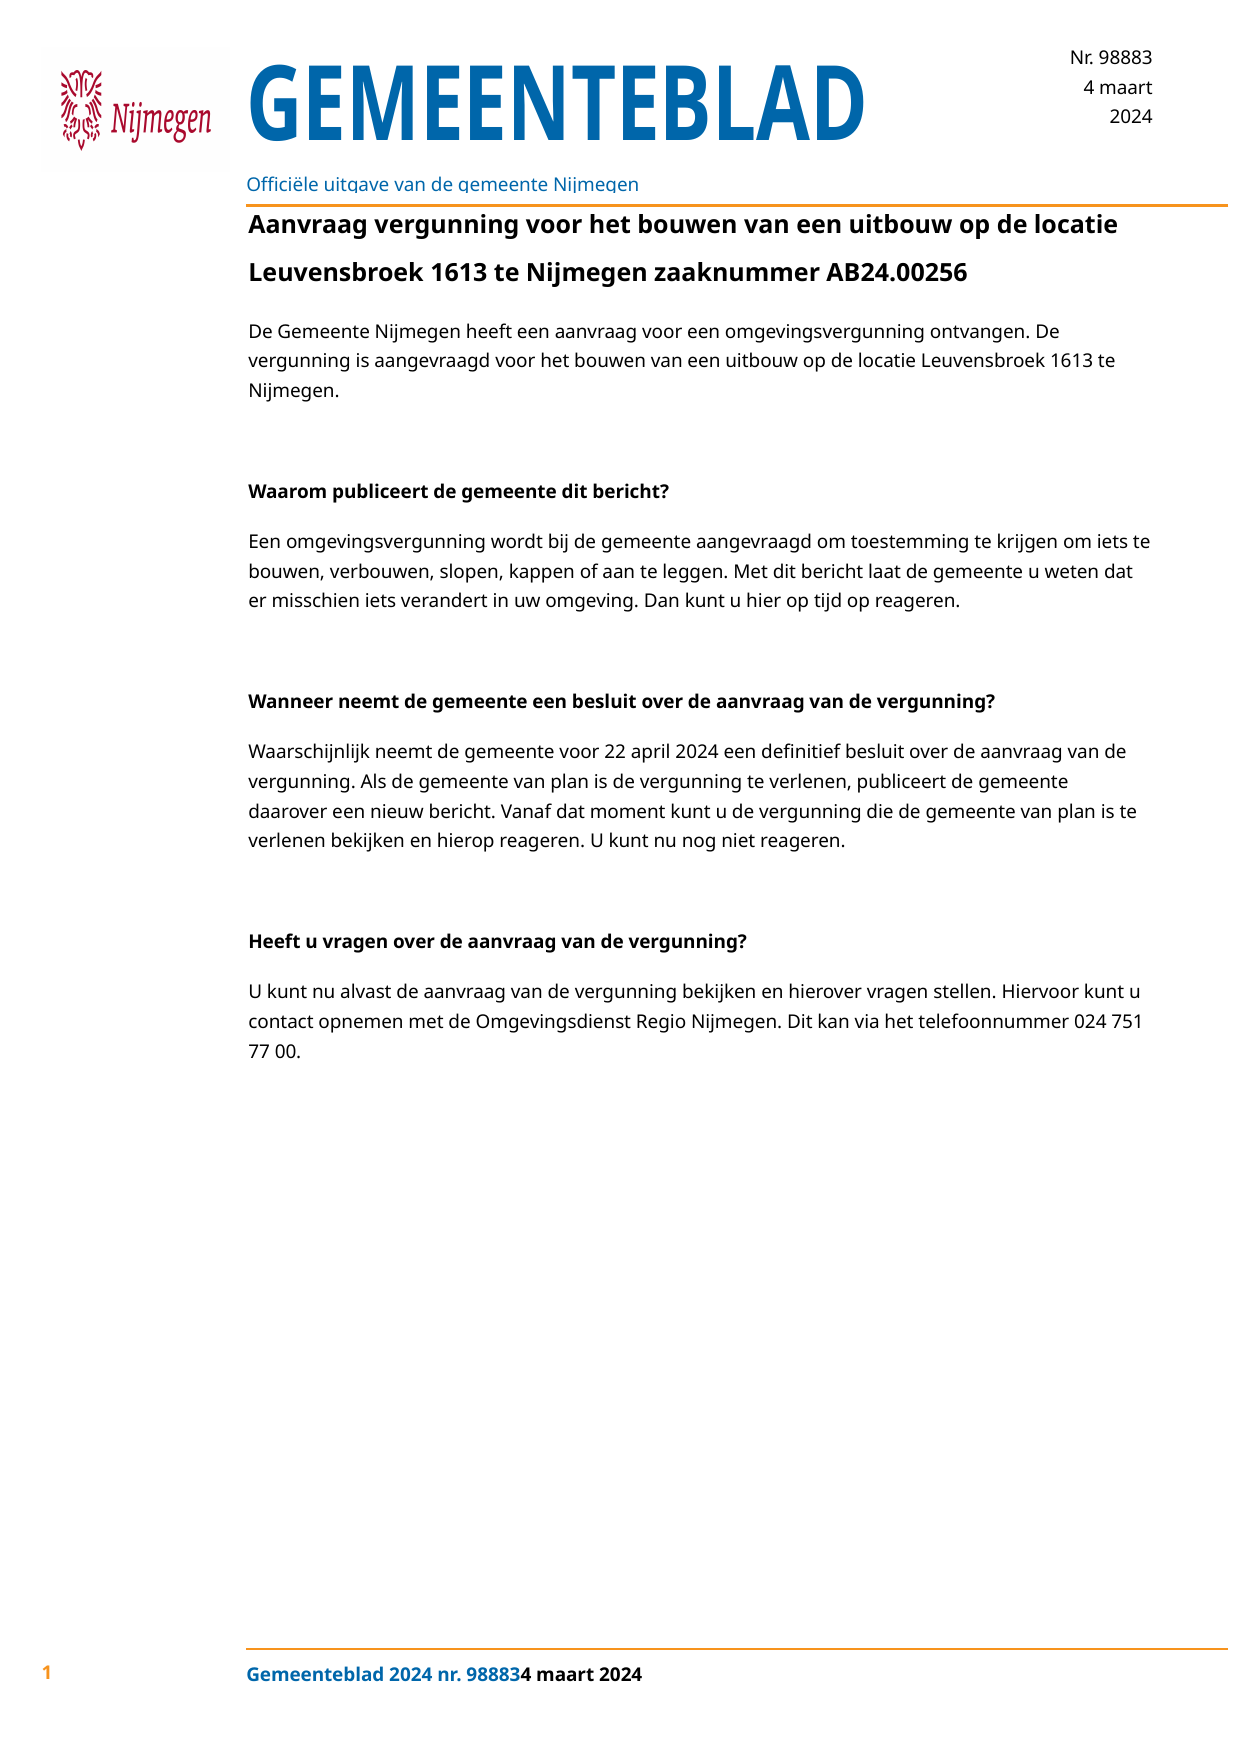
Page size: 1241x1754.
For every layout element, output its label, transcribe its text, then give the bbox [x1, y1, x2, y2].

text De Gemeente Nijmegen heeft een aanvraag voor een omgevingsvergunning ontvangen. De vergunning is aangevraagd voor het bouwen van een uitbouw op de locatie Leuvensbroek 1613 te Nijmegen. [248, 318, 1152, 403]
text Waarom publiceert de gemeente dit bericht? [248, 478, 1152, 504]
text Waarschijnlijk neemt de gemeente voor 22 april 2024 een definitief besluit over de aanvraag van de vergunning. Als de gemeente van plan is de vergunning te verlenen, publiceert de gemeente daarover een nieuw bericht. Vanaf dat moment kunt u de vergunning die de gemeente van plan is te verlenen bekijken en hierop reageren. U kunt nu nog niet reageren. [248, 739, 1152, 853]
text Een omgevingsvergunning wordt bij de gemeente aangevraagd om toestemming te krijgen om iets te bouwen, verbouwen, slopen, kappen of aan te leggen. Met dit bericht laat de gemeente u weten dat er misschien iets verandert in uw omgeving. Dan kunt u hier op tijd op reageren. [248, 528, 1152, 613]
picture [41, 47, 231, 172]
text U kunt nu alvast de aanvraag van de vergunning bekijken en hierover vragen stellen. Hiervoor kunt u contact opnemen met de Omgevingsdienst Regio Nijmegen. Dit kan via het telefoonnummer 024 751 77 00. [248, 979, 1152, 1064]
text Wanneer neemt de gemeente een besluit over de aanvraag van de vergunning? [248, 688, 1152, 714]
text Aanvraag vergunning voor het bouwen van een uitbouw op de locatie Leuvensbroek 1613 te Nijmegen zaaknummer AB24.00256 [248, 207, 1152, 288]
text Heeft u vragen over de aanvraag van de vergunning? [248, 928, 1152, 954]
